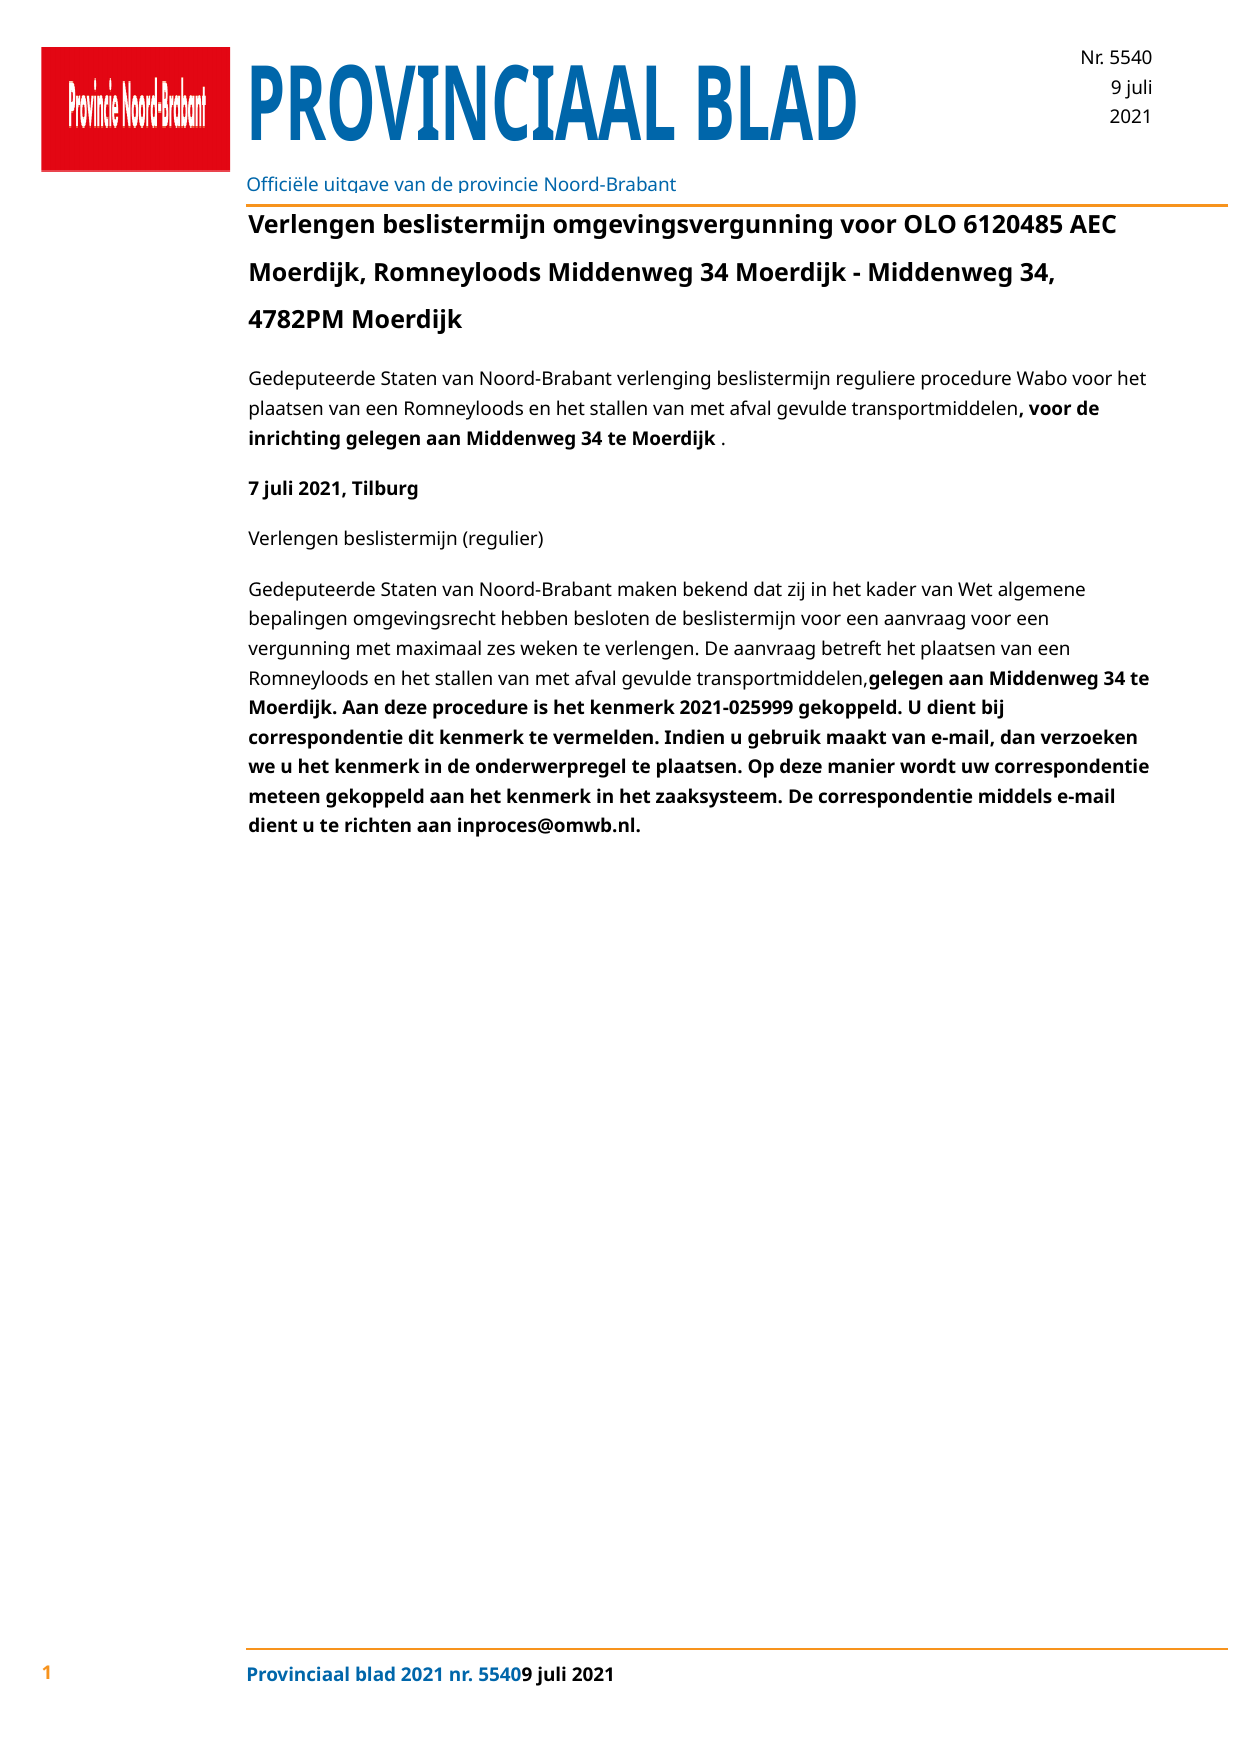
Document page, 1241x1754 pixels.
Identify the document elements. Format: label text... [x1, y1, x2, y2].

text Gedeputeerde Staten van Noord-Brabant verlenging beslistermijn reguliere procedure Wabo voor het plaatsen van een Romneyloods en het stallen van met afval gevulde transportmiddelen, voor de inrichting gelegen aan Middenweg 34 te Moerdijk . [248, 366, 1152, 450]
text Verlengen beslistermijn (regulier) [248, 526, 1152, 551]
text Gedeputeerde Staten van Noord-Brabant maken bekend dat zij in het kader van Wet algemene bepalingen omgevingsrecht hebben besloten de beslistermijn voor een aanvraag voor een vergunning met maximaal zes weken te verlengen. De aanvraag betreft het plaatsen van een Romneyloods en het stallen van met afval gevulde transportmiddelen,gelegen aan Middenweg 34 te Moerdijk. Aan deze procedure is het kenmerk 2021-025999 gekoppeld. U dient bij correspondentie dit kenmerk te vermelden. Indien u gebruik maakt van e-mail, dan verzoeken we u het kenmerk in de onderwerpregel te plaatsen. Op deze manier wordt uw correspondentie meteen gekoppeld aan het kenmerk in het zaaksysteem. De correspondentie middels e-mail dient u te richten aan inproces@omwb.nl. [248, 576, 1152, 838]
text Verlengen beslistermijn omgevingsvergunning voor OLO 6120485 AEC Moerdijk, Romneyloods Middenweg 34 Moerdijk - Middenweg 34, 4782PM Moerdijk [248, 207, 1152, 336]
text 7 juli 2021, Tilburg [248, 475, 1152, 501]
picture [41, 47, 231, 172]
